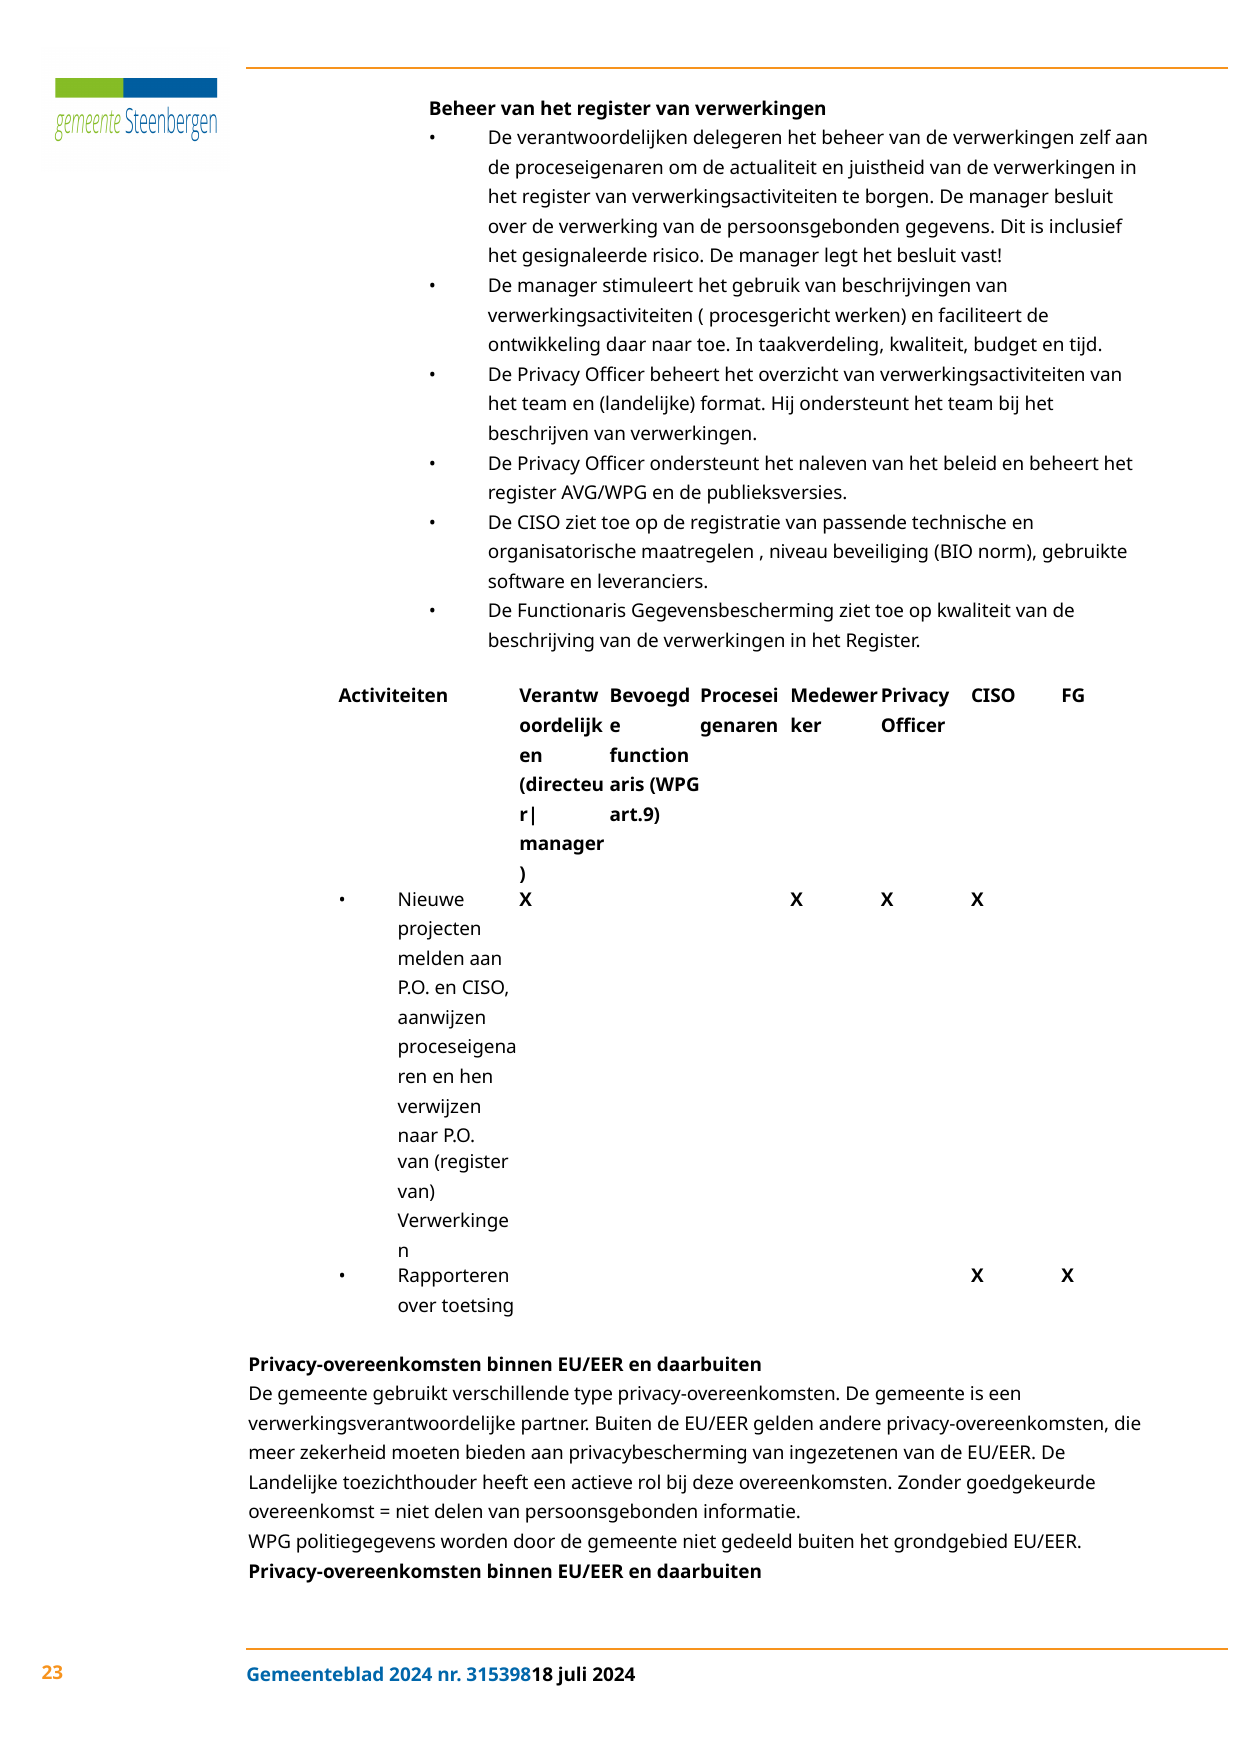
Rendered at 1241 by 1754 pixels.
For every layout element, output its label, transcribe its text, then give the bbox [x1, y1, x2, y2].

table_cell Bevoegde functionaris (WPG art.9) [609, 683, 700, 886]
table_cell Proceseigenaren [700, 683, 790, 886]
table_cell [881, 1263, 971, 1318]
table_cell Rapporteren over toetsing [338, 1263, 519, 1318]
table_cell [1061, 886, 1152, 1148]
table_cell X [790, 886, 881, 1148]
table_cell X [971, 886, 1061, 1148]
table_header [248, 95, 338, 683]
table_cell [248, 1263, 338, 1318]
table_cell [971, 1148, 1061, 1263]
table_cell [700, 1148, 790, 1263]
table_cell [609, 1263, 700, 1318]
table_cell [248, 1148, 338, 1263]
table_cell [519, 1263, 609, 1318]
table_header Beheer van het register van verwerkingen De verantwoordelijken delegeren het beheer van de verwerkingen zelf aan de proceseigenaren om de actualiteit en juistheid van de verwerkingen in het register van verwerkingsactiviteiten te borgen. De manager besluit over de verwerking van de persoonsgebonden gegevens. Dit is inclusief het gesignaleerde risico. De manager legt het besluit vast! De manager stimuleert het gebruik van beschrijvingen van verwerkingsactiviteiten ( procesgericht werken) en faciliteert de ontwikkeling daar naar toe. In taakverdeling, kwaliteit, budget en tijd. De Privacy Officer beheert het overzicht van verwerkingsactiviteiten van het team en (landelijke) format. Hij ondersteunt het team bij het beschrijven van verwerkingen. De Privacy Officer ondersteunt het naleven van het beleid en beheert het register AVG/WPG en de publieksversies. De CISO ziet toe op de registratie van passende technische en organisatorische maatregelen , niveau beveiliging (BIO norm), gebruikte software en leveranciers. De Functionaris Gegevensbescherming ziet toe op kwaliteit van de beschrijving van de verwerkingen in het Register. [429, 95, 1152, 683]
table_cell Privacy Officer [881, 683, 971, 886]
table_cell [881, 1148, 971, 1263]
table_cell [248, 683, 338, 886]
table_cell [609, 1148, 700, 1263]
table_cell X [519, 886, 609, 1148]
picture [41, 47, 231, 172]
table_cell Activiteiten [338, 683, 519, 886]
table_cell [248, 886, 338, 1148]
table_cell [519, 1148, 609, 1263]
table_cell [790, 1263, 881, 1318]
table_cell [700, 886, 790, 1148]
table_cell Verantwoordelijken (directeur|manager) [519, 683, 609, 886]
text De gemeente gebruikt verschillende type privacy-overeenkomsten. De gemeente is een verwerkingsverantwoordelijke partner. Buiten de EU/EER gelden andere privacy-overeenkomsten, die meer zekerheid moeten bieden aan privacybescherming van ingezetenen van de EU/EER. De Landelijke toezichthouder heeft een actieve rol bij deze overeenkomsten. Zonder goedgekeurde overeenkomst = niet delen van persoonsgebonden informatie. [248, 1380, 1152, 1524]
table_cell FG [1061, 683, 1152, 886]
table_cell [609, 886, 700, 1148]
table_cell [700, 1263, 790, 1318]
table_header [338, 95, 429, 683]
table_cell X [971, 1263, 1061, 1318]
text Privacy-overeenkomsten binnen EU/EER en daarbuiten [248, 1351, 1152, 1377]
text WPG politiegegevens worden door de gemeente niet gedeeld buiten het grondgebied EU/EER. Privacy-overeenkomsten binnen EU/EER en daarbuiten [248, 1528, 1152, 1584]
table_cell van (register van) Verwerkingen [338, 1148, 519, 1263]
table_cell [790, 1148, 881, 1263]
table_cell X [1061, 1263, 1152, 1318]
table_cell [1061, 1148, 1152, 1263]
table_cell CISO [971, 683, 1061, 886]
table_cell Nieuwe projecten melden aan P.O. en CISO, aanwijzen proceseigenaren en hen verwijzen naar P.O. [338, 886, 519, 1148]
table_cell Medewerker [790, 683, 881, 886]
table_cell X [881, 886, 971, 1148]
